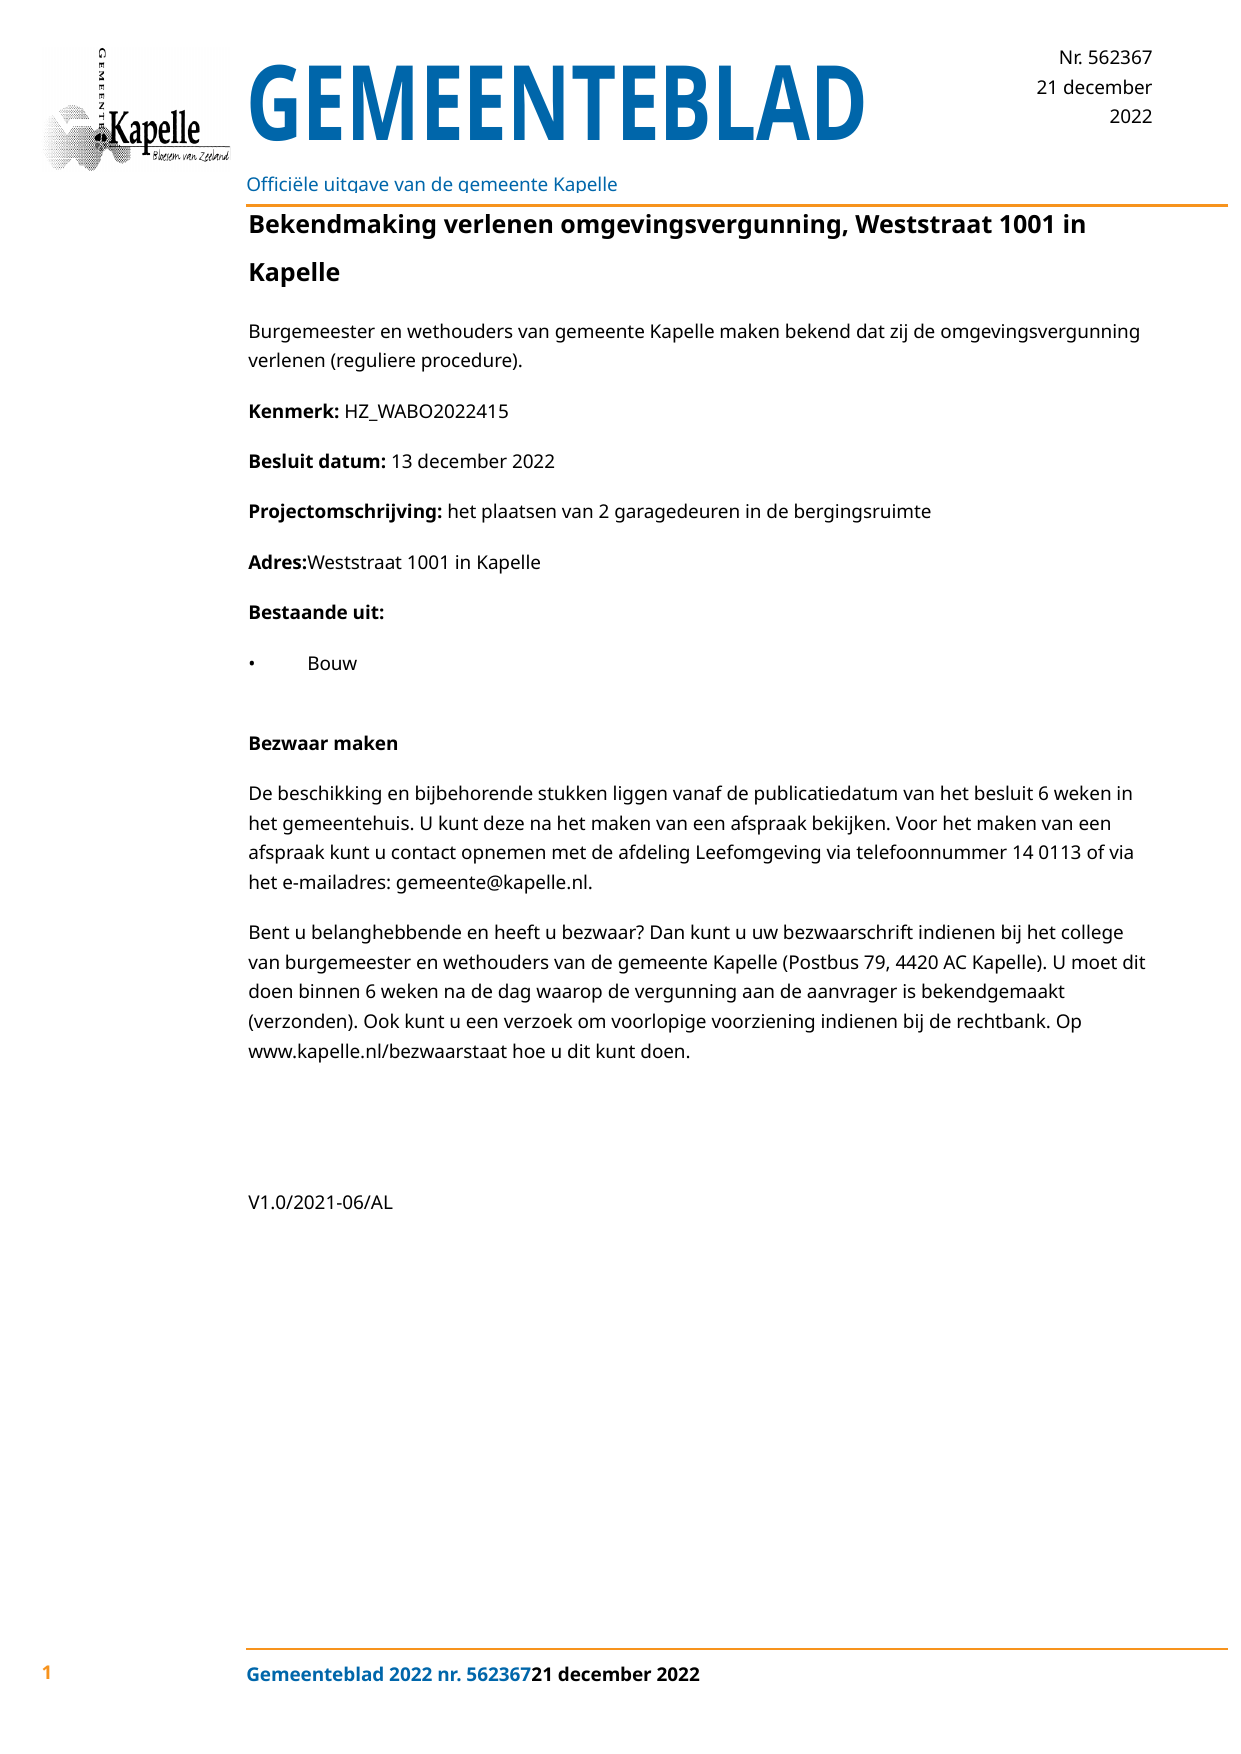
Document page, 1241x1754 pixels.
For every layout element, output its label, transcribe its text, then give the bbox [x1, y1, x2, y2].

list Bouw [248, 650, 1152, 676]
text Bent u belanghebbende en heeft u bezwaar? Dan kunt u uw bezwaarschrift indienen bij het college van burgemeester en wethouders van de gemeente Kapelle (Postbus 79, 4420 AC Kapelle). U moet dit doen binnen 6 weken na de dag waarop de vergunning aan de aanvrager is bekendgemaakt (verzonden). Ook kunt u een verzoek om voorlopige voorziening indienen bij de rechtbank. Op www.kapelle.nl/bezwaarstaat hoe u dit kunt doen. [248, 919, 1152, 1064]
text Kenmerk: HZ_WABO2022415 [248, 398, 1152, 424]
text Besluit datum: 13 december 2022 [248, 448, 1152, 474]
text De beschikking en bijbehorende stukken liggen vanaf de publicatiedatum van het besluit 6 weken in het gemeentehuis. U kunt deze na het maken van een afspraak bekijken. Voor het maken van een afspraak kunt u contact opnemen met de afdeling Leefomgeving via telefoonnummer 14 0113 of via het e-mailadres: gemeente@kapelle.nl. [248, 780, 1152, 895]
text Bestaande uit: [248, 599, 1152, 625]
text Projectomschrijving: het plaatsen van 2 garagedeuren in de bergingsruimte [248, 499, 1152, 524]
picture [41, 47, 231, 172]
text Bezwaar maken [248, 730, 1152, 756]
text Adres:Weststraat 1001 in Kapelle [248, 549, 1152, 575]
text Burgemeester en wethouders van gemeente Kapelle maken bekend dat zij de omgevingsvergunning verlenen (reguliere procedure). [248, 318, 1152, 373]
text Bekendmaking verlenen omgevingsvergunning, Weststraat 1001 in Kapelle [248, 207, 1152, 288]
text V1.0/2021-06/AL [248, 1189, 1152, 1215]
